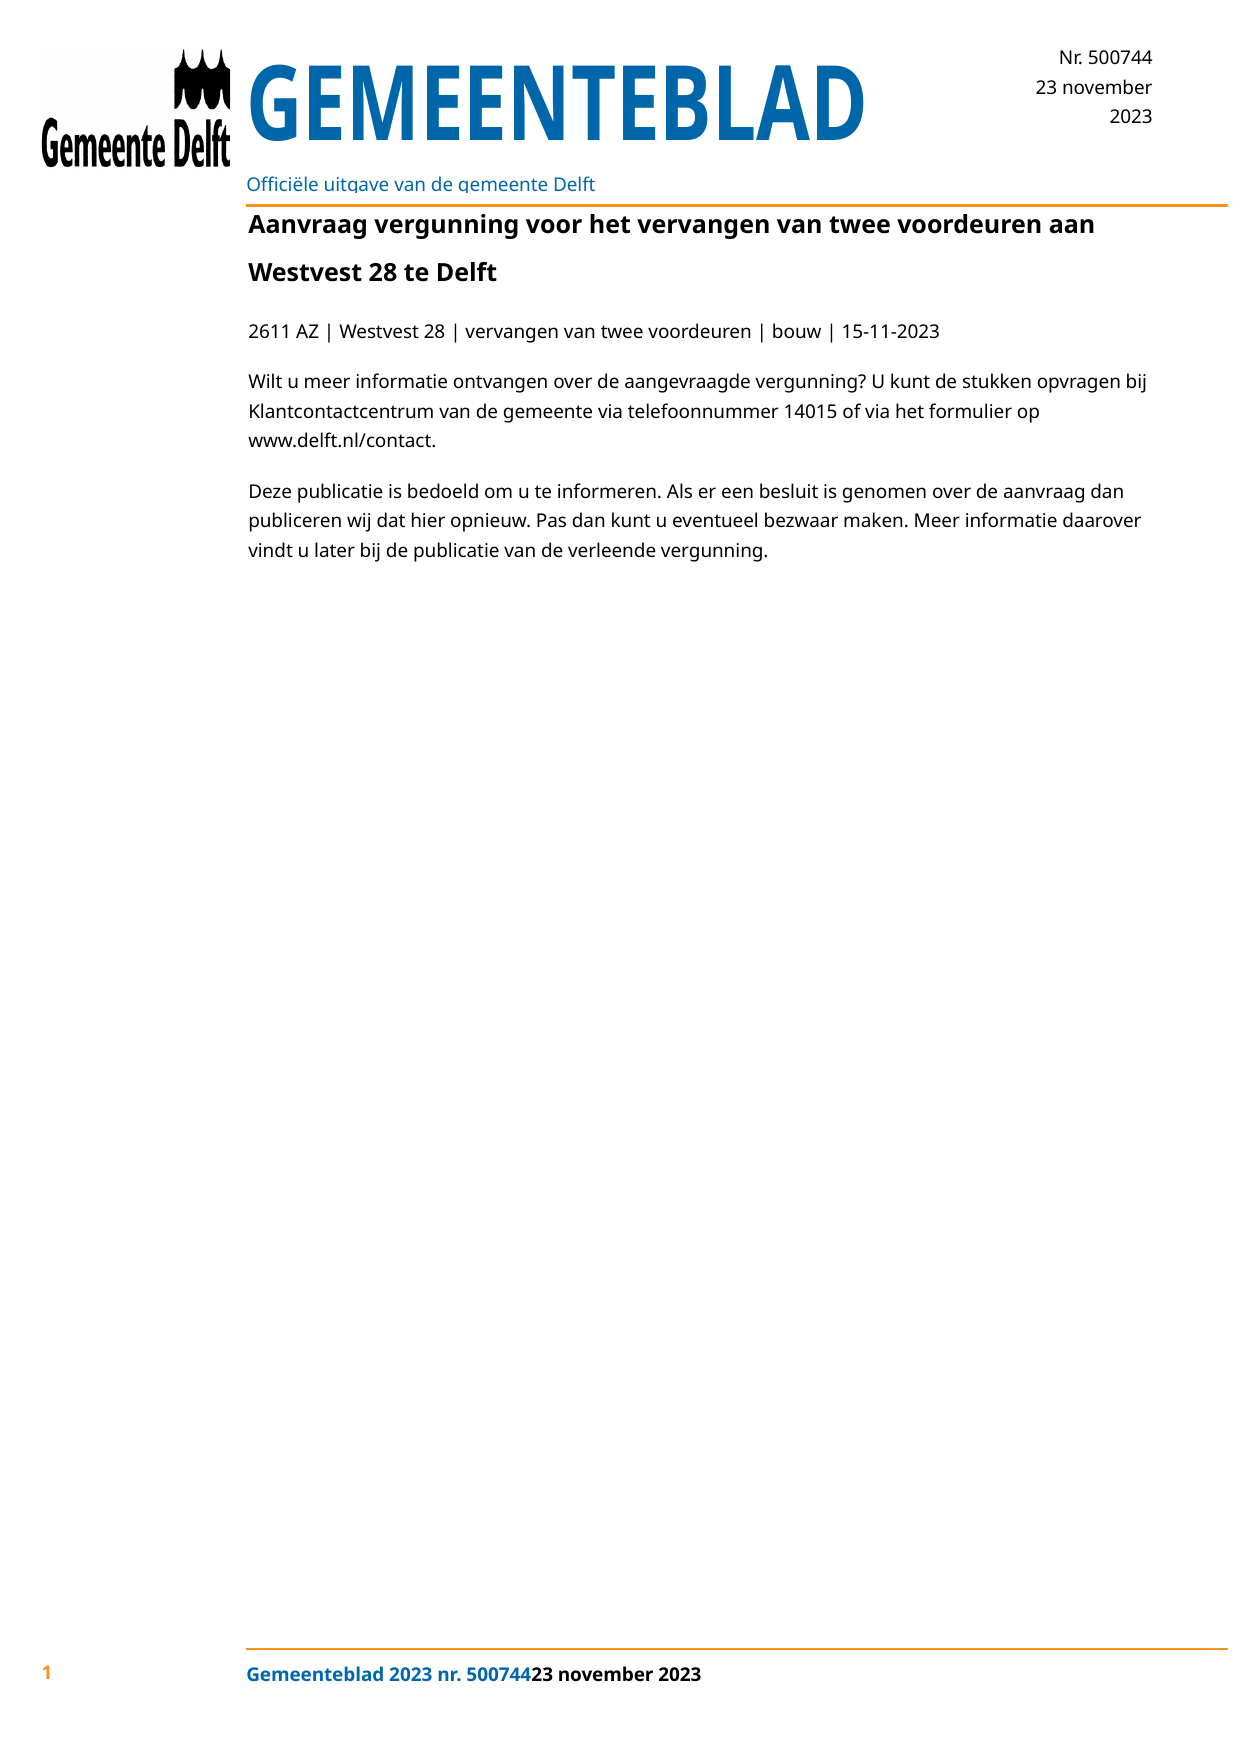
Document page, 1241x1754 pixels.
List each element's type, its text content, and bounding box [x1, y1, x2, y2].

picture [41, 47, 231, 172]
text 2611 AZ | Westvest 28 | vervangen van twee voordeuren | bouw | 15-11-2023 [248, 318, 1152, 344]
text Wilt u meer informatie ontvangen over de aangevraagde vergunning? U kunt de stukken opvragen bij Klantcontactcentrum van de gemeente via telefoonnummer 14015 of via het formulier op www.delft.nl/contact. [248, 368, 1152, 453]
text Aanvraag vergunning voor het vervangen van twee voordeuren aan Westvest 28 te Delft [248, 207, 1152, 288]
text Deze publicatie is bedoeld om u te informeren. Als er een besluit is genomen over de aanvraag dan publiceren wij dat hier opnieuw. Pas dan kunt u eventueel bezwaar maken. Meer informatie daarover vindt u later bij de publicatie van de verleende vergunning. [248, 478, 1152, 563]
